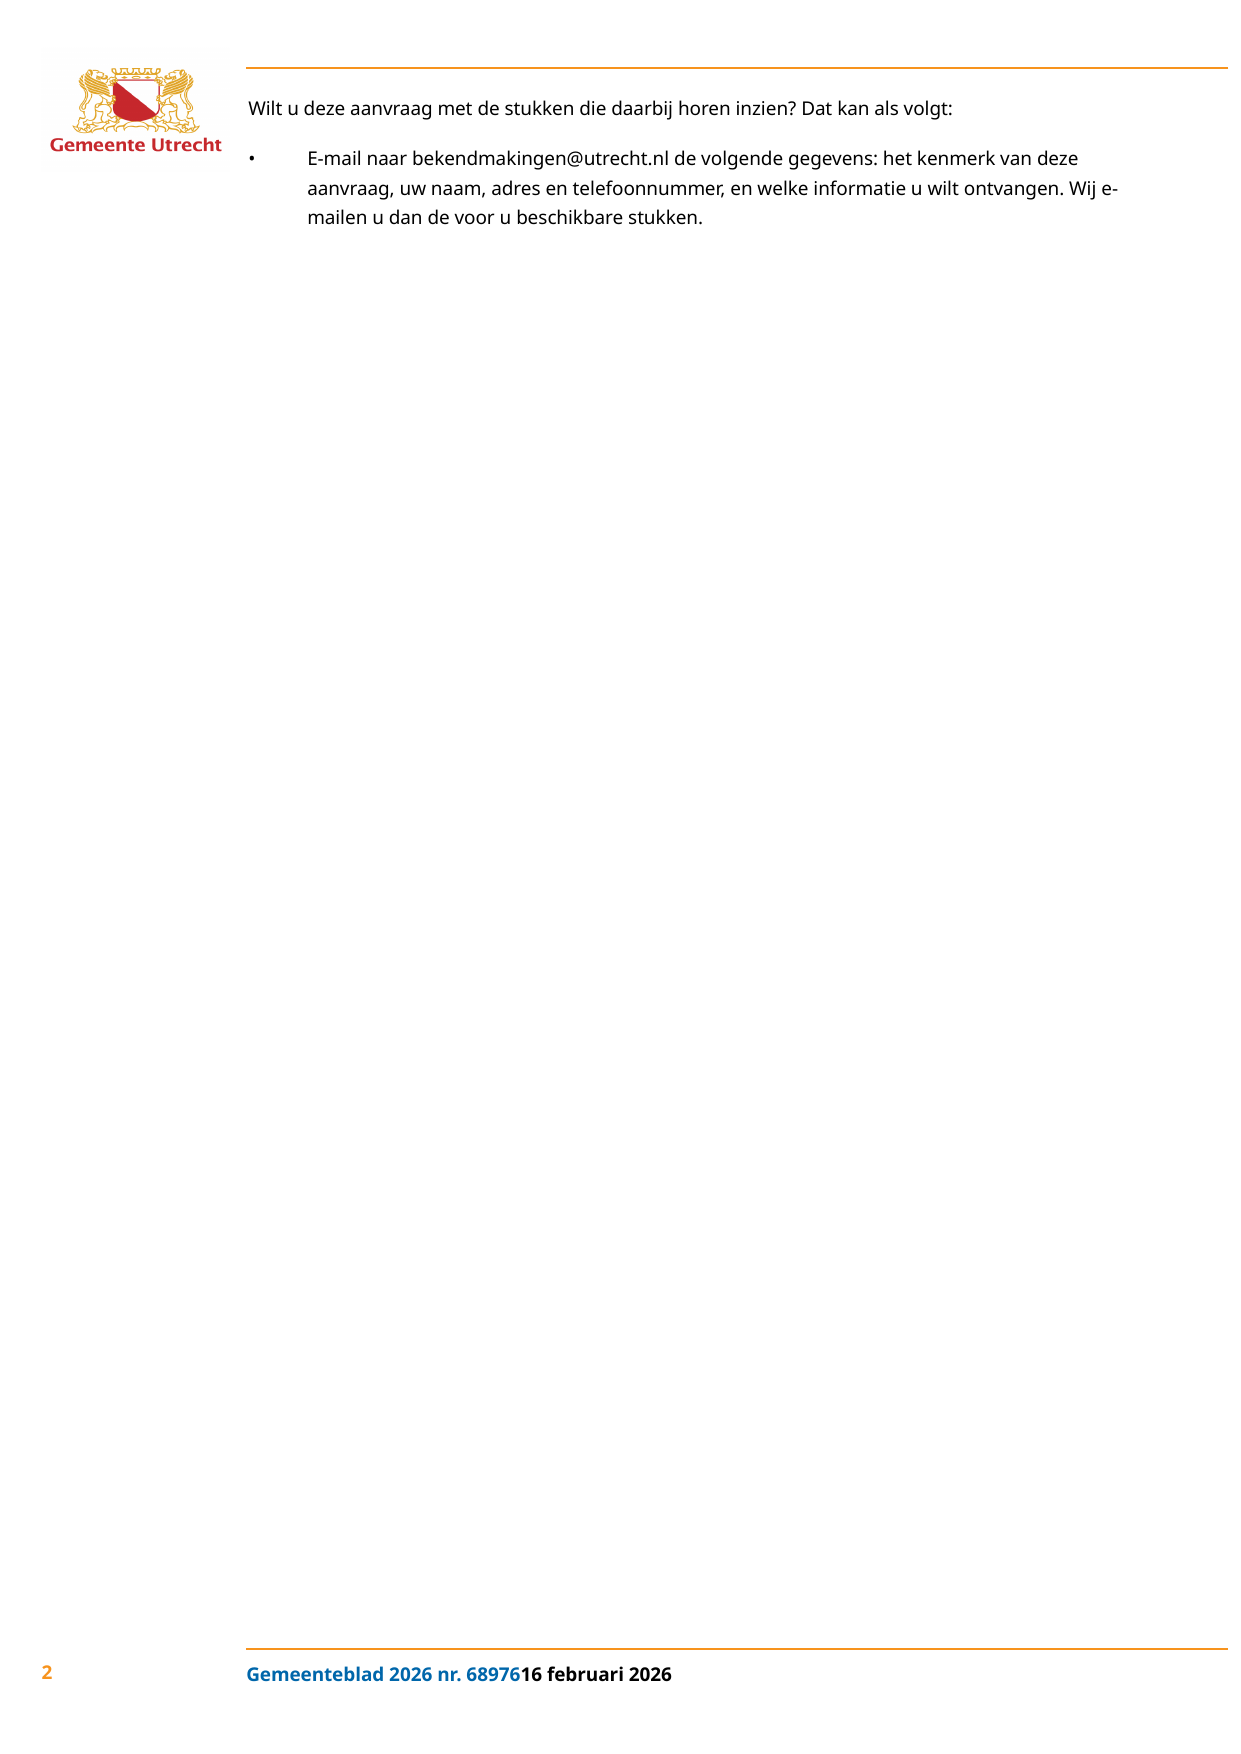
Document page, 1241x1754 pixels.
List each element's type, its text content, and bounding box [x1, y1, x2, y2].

picture [41, 47, 231, 172]
list E-mail naar bekendmakingen@utrecht.nl de volgende gegevens: het kenmerk van deze aanvraag, uw naam, adres en telefoonnummer, en welke informatie u wilt ontvangen. Wij e-mailen u dan de voor u beschikbare stukken. [248, 145, 1152, 230]
text Wilt u deze aanvraag met de stukken die daarbij horen inzien? Dat kan als volgt: [248, 95, 1152, 121]
